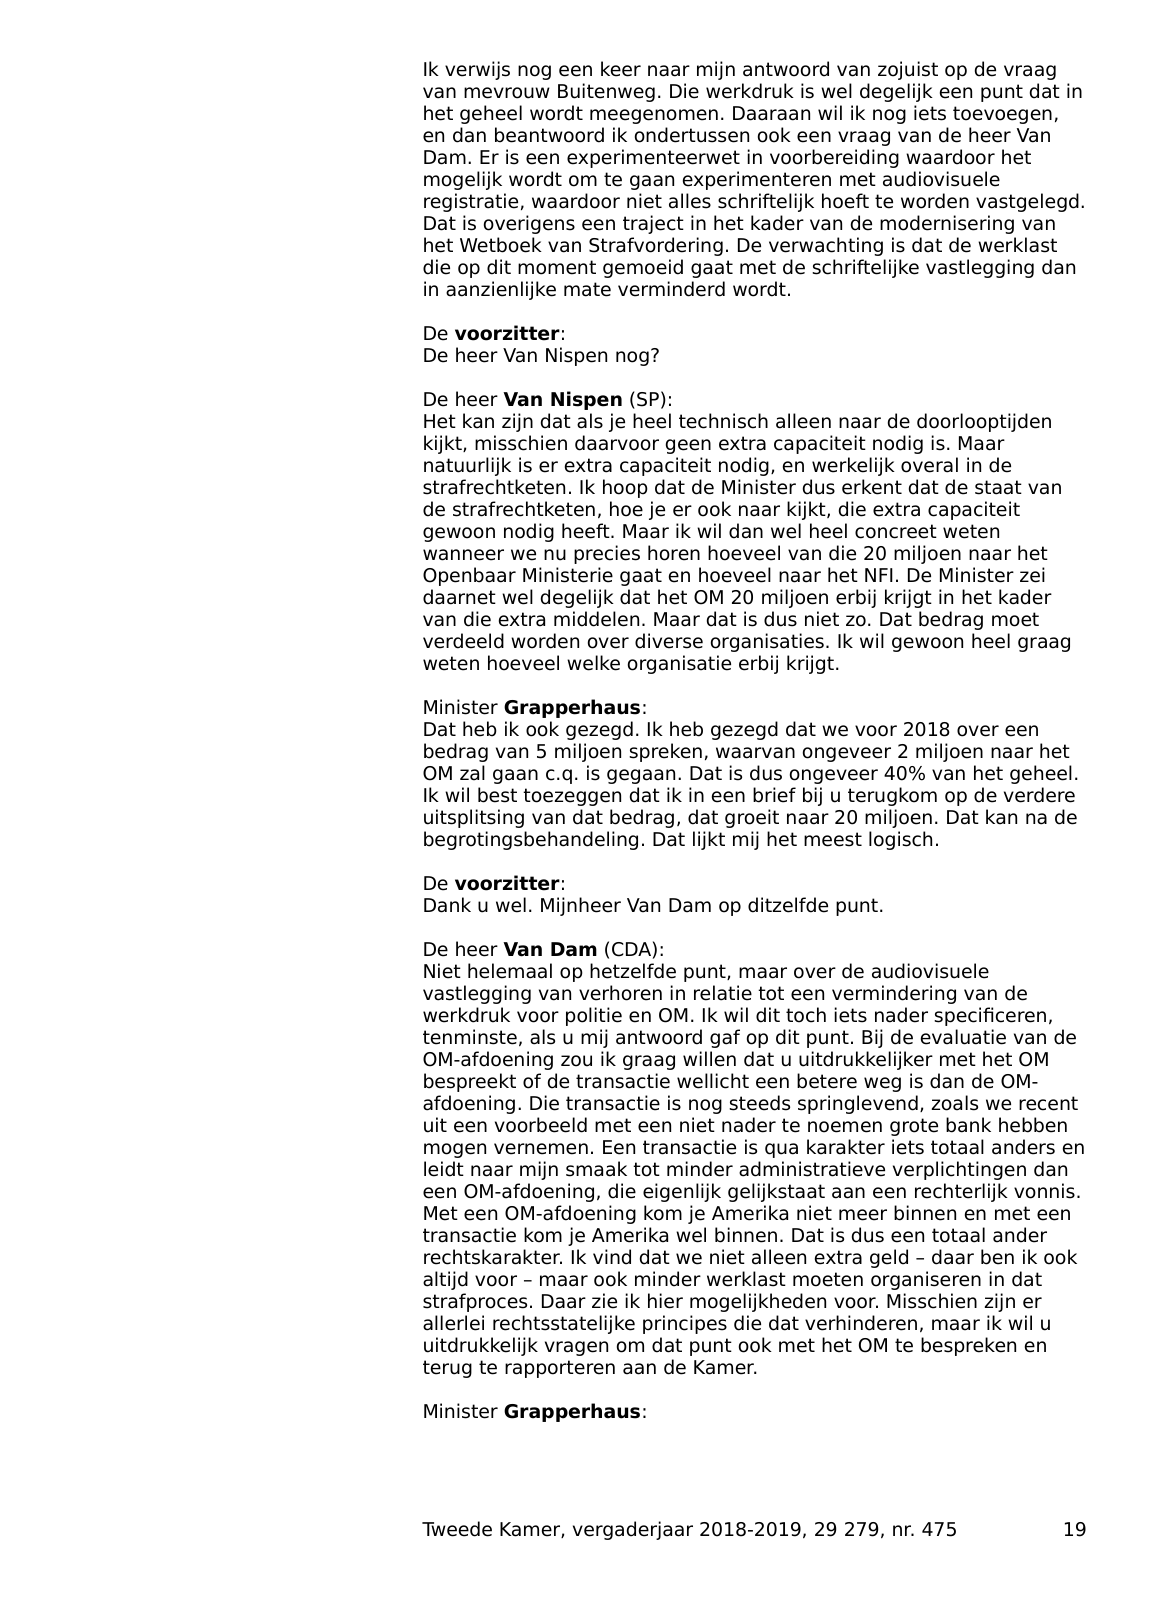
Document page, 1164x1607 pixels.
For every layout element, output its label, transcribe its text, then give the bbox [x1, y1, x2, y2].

text Niet helemaal op hetzelfde punt, maar over de audiovisuele vastlegging van verhoren in relatie tot een vermindering van de werkdruk voor politie en OM. Ik wil dit toch iets nader specificeren, tenminste, als u mij antwoord gaf op dit punt. Bij de evaluatie van de OM-afdoening zou ik graag willen dat u uitdrukkelijker met het OM bespreekt of de transactie wellicht een betere weg is dan de OM-afdoening. Die transactie is nog steeds springlevend, zoals we recent uit een voorbeeld met een niet nader te noemen grote bank hebben mogen vernemen. Een transactie is qua karakter iets totaal anders en leidt naar mijn smaak tot minder administratieve verplichtingen dan een OM-afdoening, die eigenlijk gelijkstaat aan een rechterlijk vonnis. Met een OM-afdoening kom je Amerika niet meer binnen en met een transactie kom je Amerika wel binnen. Dat is dus een totaal ander rechtskarakter. Ik vind dat we niet alleen extra geld – daar ben ik ook altijd voor – maar ook minder werklast moeten organiseren in dat strafproces. Daar zie ik hier mogelijkheden voor. Misschien zijn er allerlei rechtsstatelijke principes die dat verhinderen, maar ik wil u uitdrukkelijk vragen om dat punt ook met het OM te bespreken en terug te rapporteren aan de Kamer. [422, 961, 1087, 1379]
text De heer Van Dam (CDA): [422, 939, 1087, 961]
text Dank u wel. Mijnheer Van Dam op ditzelfde punt. [422, 895, 1087, 917]
text De heer Van Nispen nog? [422, 345, 1087, 367]
text Dat heb ik ook gezegd. Ik heb gezegd dat we voor 2018 over een bedrag van 5 miljoen spreken, waarvan ongeveer 2 miljoen naar het OM zal gaan c.q. is gegaan. Dat is dus ongeveer 40% van het geheel. Ik wil best toezeggen dat ik in een brief bij u terugkom op de verdere uitsplitsing van dat bedrag, dat groeit naar 20 miljoen. Dat kan na de begrotingsbehandeling. Dat lijkt mij het meest logisch. [422, 719, 1087, 851]
text De voorzitter: [422, 873, 1087, 895]
text De voorzitter: [422, 323, 1087, 345]
text Minister Grapperhaus: [422, 1401, 1087, 1423]
text Het kan zijn dat als je heel technisch alleen naar de doorlooptijden kijkt, misschien daarvoor geen extra capaciteit nodig is. Maar natuurlijk is er extra capaciteit nodig, en werkelijk overal in de strafrechtketen. Ik hoop dat de Minister dus erkent dat de staat van de strafrechtketen, hoe je er ook naar kijkt, die extra capaciteit gewoon nodig heeft. Maar ik wil dan wel heel concreet weten wanneer we nu precies horen hoeveel van die 20 miljoen naar het Openbaar Ministerie gaat en hoeveel naar het NFI. De Minister zei daarnet wel degelijk dat het OM 20 miljoen erbij krijgt in het kader van die extra middelen. Maar dat is dus niet zo. Dat bedrag moet verdeeld worden over diverse organisaties. Ik wil gewoon heel graag weten hoeveel welke organisatie erbij krijgt. [422, 411, 1087, 675]
text Ik verwijs nog een keer naar mijn antwoord van zojuist op de vraag van mevrouw Buitenweg. Die werkdruk is wel degelijk een punt dat in het geheel wordt meegenomen. Daaraan wil ik nog iets toevoegen, en dan beantwoord ik ondertussen ook een vraag van de heer Van Dam. Er is een experimenteerwet in voorbereiding waardoor het mogelijk wordt om te gaan experimenteren met audiovisuele registratie, waardoor niet alles schriftelijk hoeft te worden vastgelegd. Dat is overigens een traject in het kader van de modernisering van het Wetboek van Strafvordering. De verwachting is dat de werklast die op dit moment gemoeid gaat met de schriftelijke vastlegging dan in aanzienlijke mate verminderd wordt. [422, 59, 1087, 301]
text De heer Van Nispen (SP): [422, 389, 1087, 411]
text Minister Grapperhaus: [422, 697, 1087, 719]
